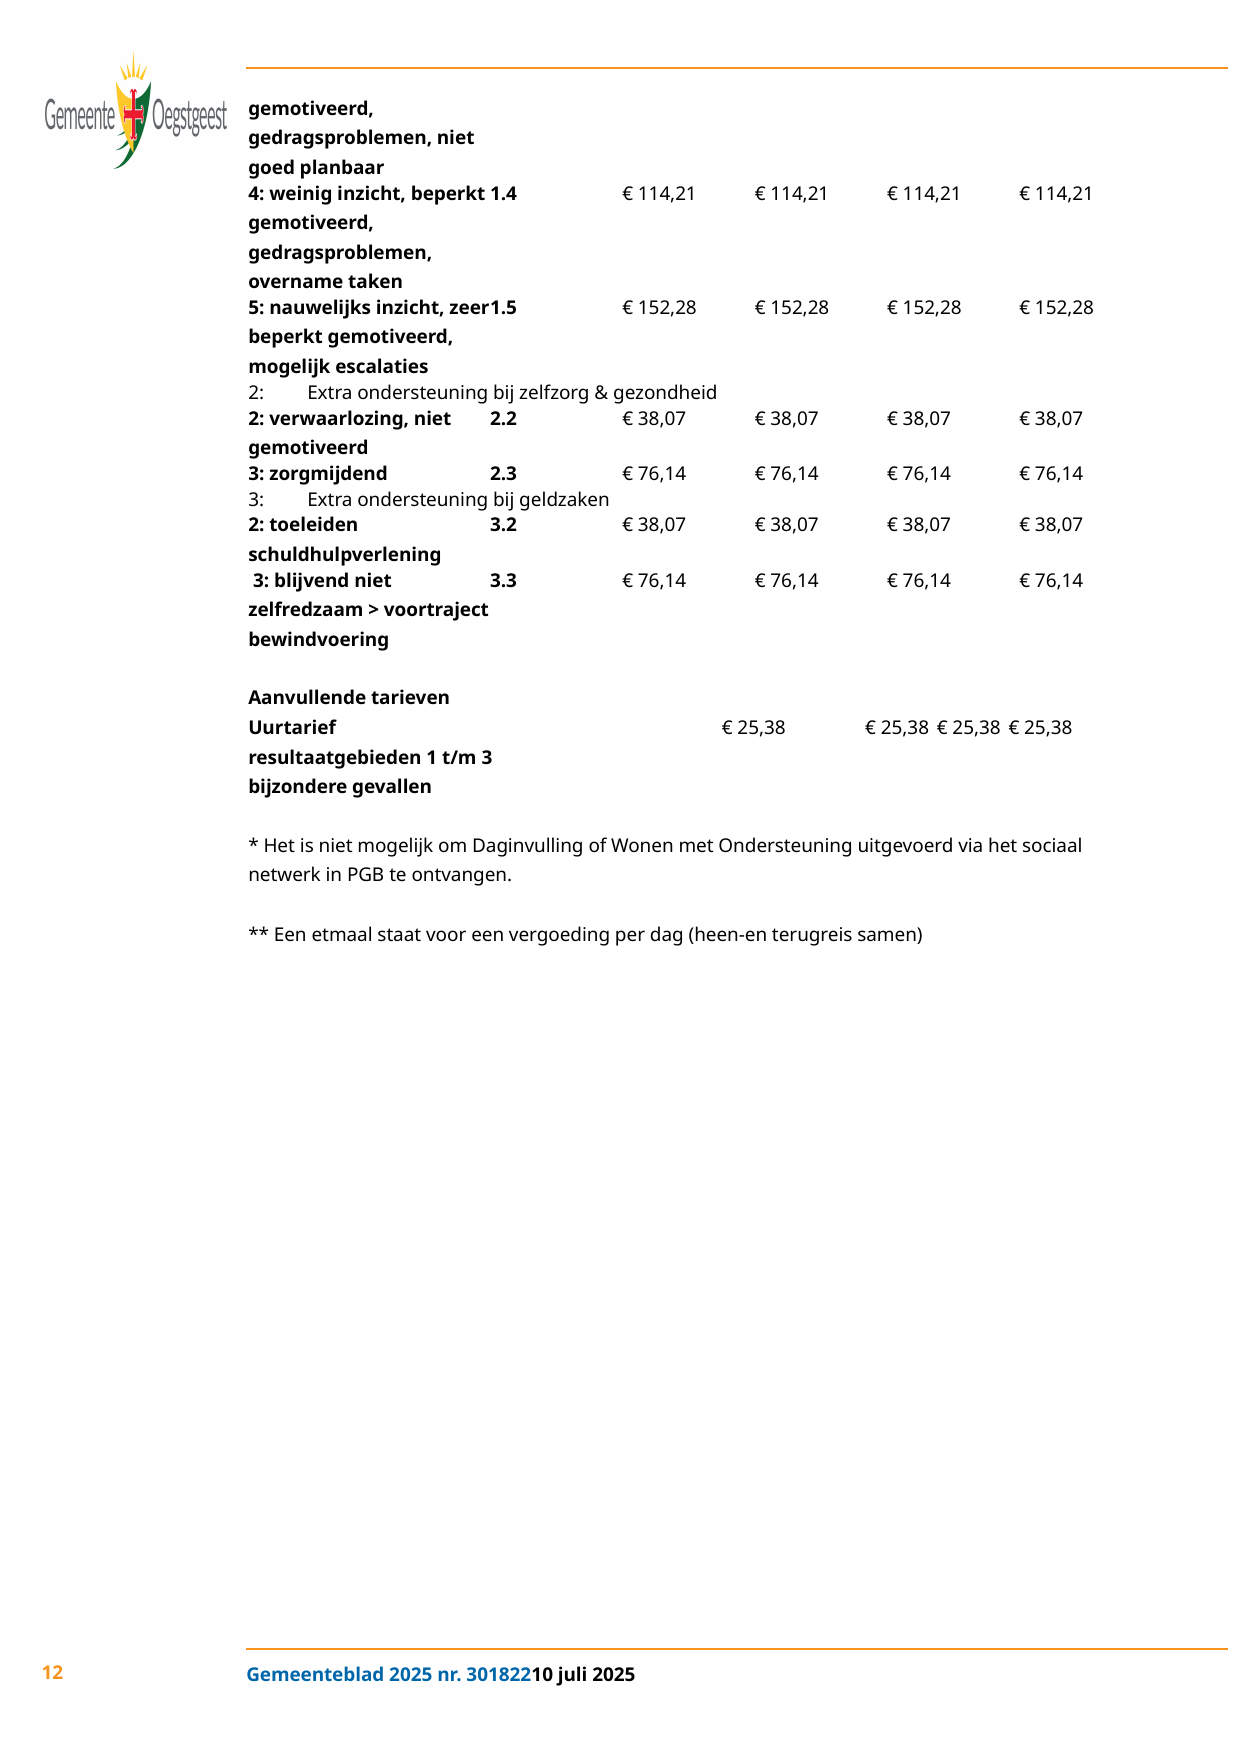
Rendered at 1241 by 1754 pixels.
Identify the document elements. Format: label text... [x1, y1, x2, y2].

table_cell € 152,28 [1019, 294, 1152, 379]
table_cell 3: zorgmijdend [248, 460, 490, 486]
table_cell € 76,14 [622, 460, 754, 486]
table_cell € 38,07 [622, 512, 754, 567]
table_cell [1019, 95, 1152, 180]
table_cell € 76,14 [1019, 460, 1152, 486]
table_cell [490, 95, 622, 180]
table_cell € 76,14 [887, 567, 1019, 652]
text * Het is niet mogelijk om Daginvulling of Wonen met Ondersteuning uitgevoerd via het sociaal netwerk in PGB te ontvangen. [248, 832, 1152, 887]
table_cell € 38,07 [1019, 405, 1152, 460]
table_cell € 76,14 [755, 567, 887, 652]
table_cell € 152,28 [755, 294, 887, 379]
table_cell € 38,07 [887, 512, 1019, 567]
table_cell € 38,07 [755, 512, 887, 567]
text ** Een etmaal staat voor een vergoeding per dag (heen-en terugreis samen) [248, 921, 1152, 946]
table_cell € 38,07 [887, 405, 1019, 460]
table_cell € 114,21 [1019, 180, 1152, 294]
table_cell € 152,28 [622, 294, 754, 379]
table_cell Extra ondersteuning bij geldzaken [248, 486, 1152, 512]
table_cell 2.3 [490, 460, 622, 486]
table_cell [622, 95, 754, 180]
picture [41, 47, 231, 172]
text Aanvullende tarieven [248, 684, 1152, 710]
table_header € 25,38 [722, 714, 865, 799]
table_cell € 76,14 [1019, 567, 1152, 652]
table_cell € 114,21 [755, 180, 887, 294]
table_cell € 38,07 [755, 405, 887, 460]
table_cell 1.5 [490, 294, 622, 379]
table_cell 2: verwaarlozing, niet gemotiveerd [248, 405, 490, 460]
table_cell € 114,21 [887, 180, 1019, 294]
table_cell 4: weinig inzicht, beperkt gemotiveerd, gedragsproblemen, overname taken [248, 180, 490, 294]
table_cell € 76,14 [755, 460, 887, 486]
table_header Uurtarief resultaatgebieden 1 t/m 3 bijzondere gevallen [248, 714, 507, 799]
table_header [507, 714, 722, 799]
table_cell € 38,07 [1019, 512, 1152, 567]
table_cell gemotiveerd, gedragsproblemen, niet goed planbaar [248, 95, 490, 180]
table_cell 3.2 [490, 512, 622, 567]
table_header € 25,38 [1008, 714, 1080, 799]
table_header [1080, 714, 1152, 799]
table_cell € 114,21 [622, 180, 754, 294]
table_cell [887, 95, 1019, 180]
table_header € 25,38 [865, 714, 937, 799]
table_cell 2.2 [490, 405, 622, 460]
table_cell 1.4 [490, 180, 622, 294]
table_cell [755, 95, 887, 180]
table_cell 5: nauwelijks inzicht, zeer beperkt gemotiveerd, mogelijk escalaties [248, 294, 490, 379]
table_cell € 76,14 [622, 567, 754, 652]
table_cell 2: toeleiden schuldhulpverlening [248, 512, 490, 567]
table_cell 3: blijvend niet zelfredzaam > voortraject bewindvoering [248, 567, 490, 652]
table_cell 3.3 [490, 567, 622, 652]
table_cell € 76,14 [887, 460, 1019, 486]
table_cell Extra ondersteuning bij zelfzorg & gezondheid [248, 379, 1152, 405]
table_cell € 38,07 [622, 405, 754, 460]
table_header € 25,38 [937, 714, 1008, 799]
table_cell € 152,28 [887, 294, 1019, 379]
